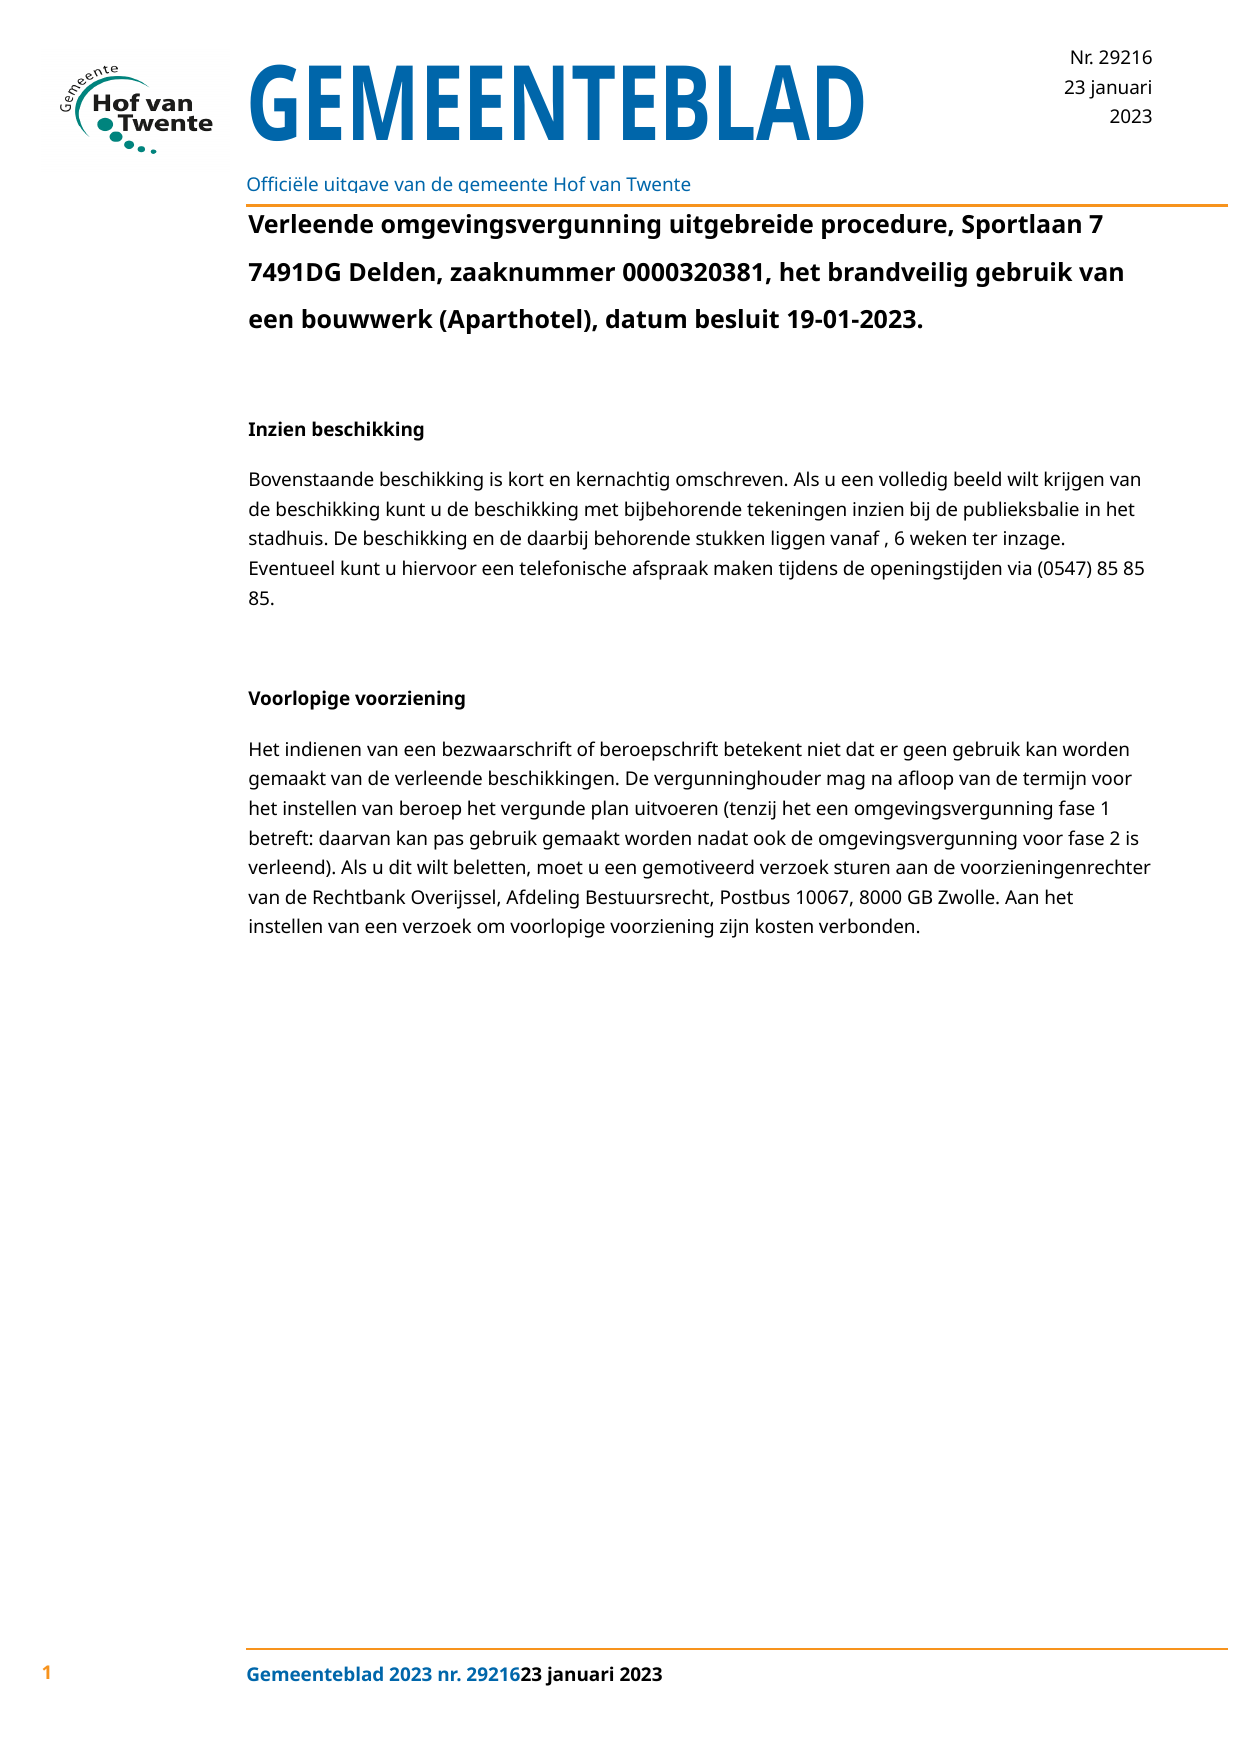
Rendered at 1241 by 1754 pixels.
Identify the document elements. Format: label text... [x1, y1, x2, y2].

text Bovenstaande beschikking is kort en kernachtig omschreven. Als u een volledig beeld wilt krijgen van de beschikking kunt u de beschikking met bijbehorende tekeningen inzien bij de publieksbalie in het stadhuis. De beschikking en de daarbij behorende stukken liggen vanaf , 6 weken ter inzage. Eventueel kunt u hiervoor een telefonische afspraak maken tijdens de openingstijden via (0547) 85 85 85. [248, 466, 1152, 610]
text Het indienen van een bezwaarschrift of beroepschrift betekent niet dat er geen gebruik kan worden gemaakt van de verleende beschikkingen. De vergunninghouder mag na afloop van de termijn voor het instellen van beroep het vergunde plan uitvoeren (tenzij het een omgevingsvergunning fase 1 betreft: daarvan kan pas gebruik gemaakt worden nadat ook de omgevingsvergunning voor fase 2 is verleend). Als u dit wilt beletten, moet u een gemotiveerd verzoek sturen aan de voorzieningenrechter van de Rechtbank Overijssel, Afdeling Bestuursrecht, Postbus 10067, 8000 GB Zwolle. Aan het instellen van een verzoek om voorlopige voorziening zijn kosten verbonden. [248, 736, 1152, 939]
text Inzien beschikking [248, 416, 1152, 442]
text Voorlopige voorziening [248, 686, 1152, 711]
text Verleende omgevingsvergunning uitgebreide procedure, Sportlaan 7 7491DG Delden, zaaknummer 0000320381, het brandveilig gebruik van een bouwwerk (Aparthotel), datum besluit 19-01-2023. [248, 207, 1152, 336]
picture [41, 47, 231, 172]
